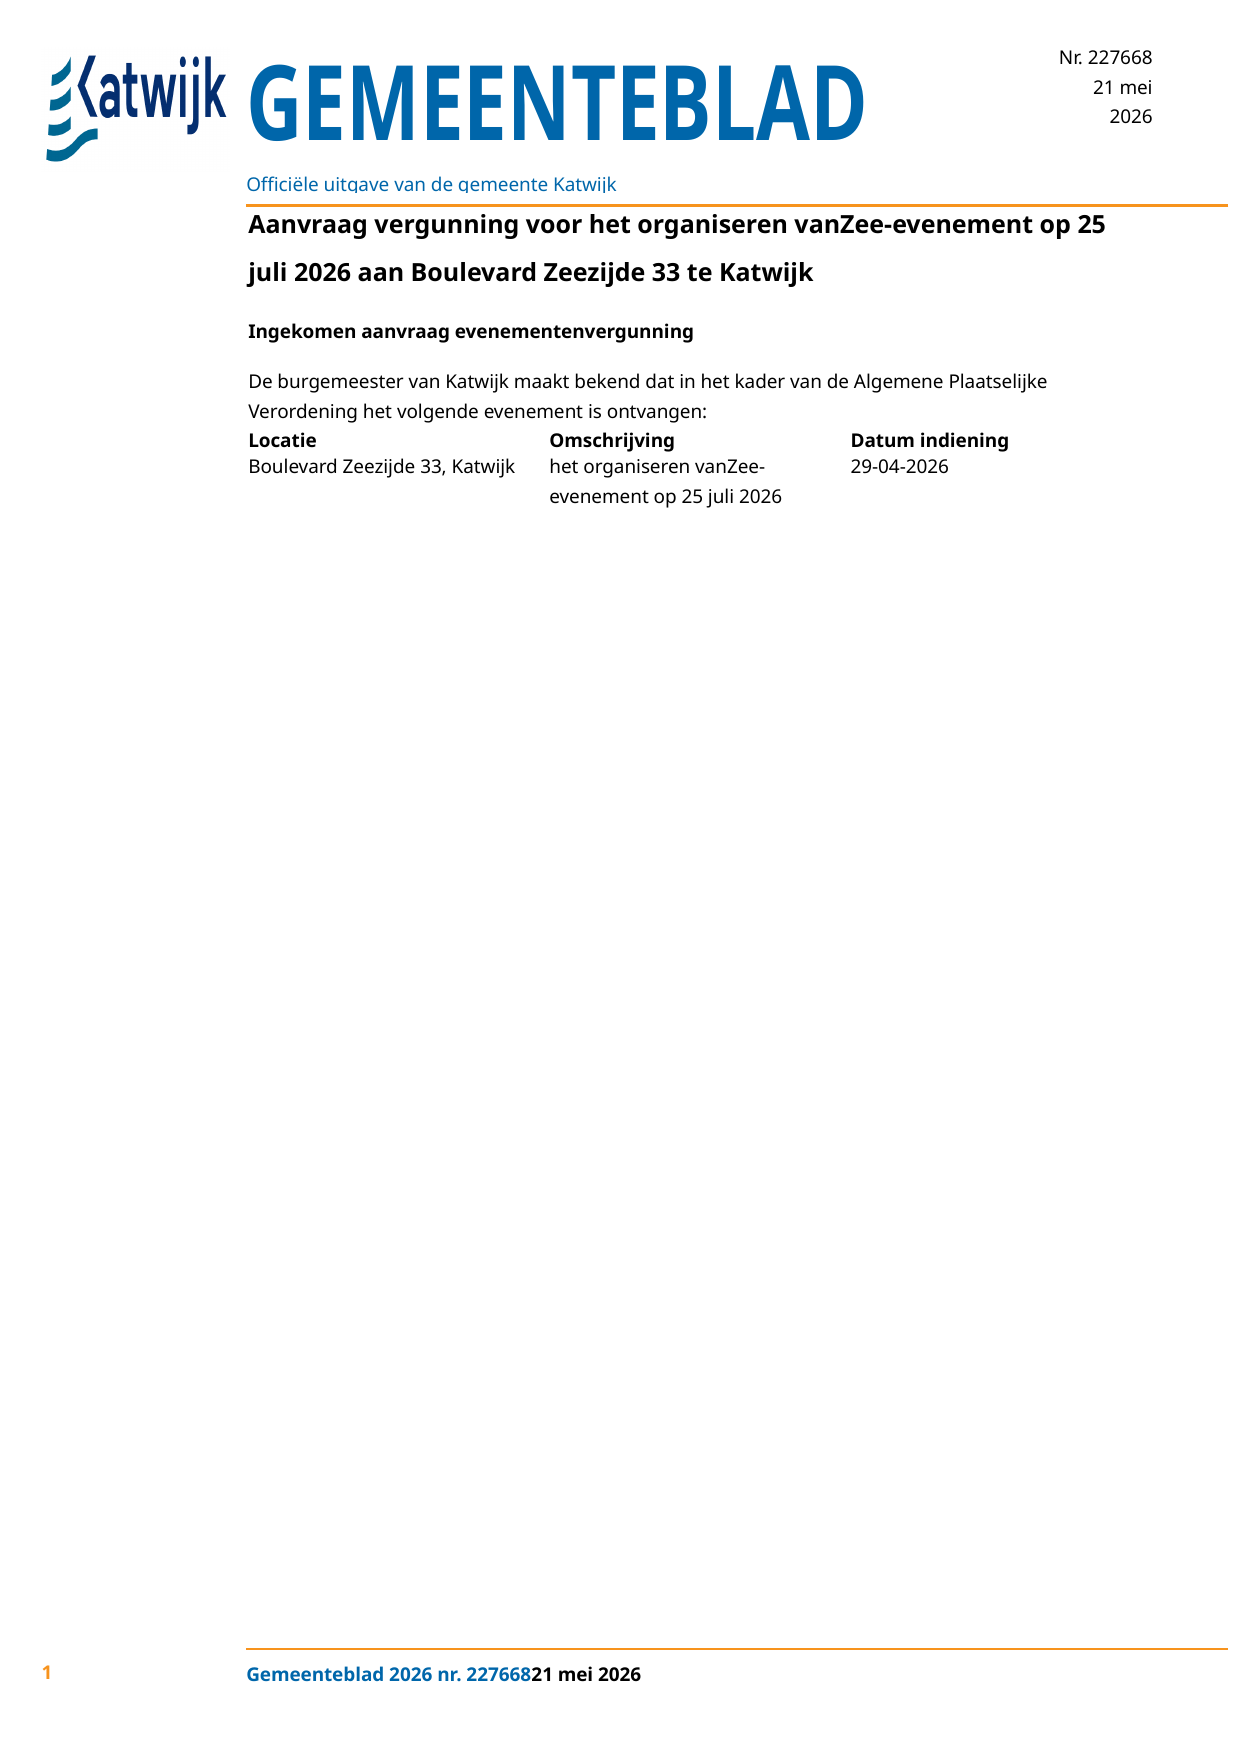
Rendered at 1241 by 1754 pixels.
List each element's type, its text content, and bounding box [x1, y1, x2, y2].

table_cell Boulevard Zeezijde 33, Katwijk [248, 453, 549, 509]
table_header Datum indiening [850, 428, 1152, 453]
table_cell 29-04-2026 [850, 453, 1152, 509]
text Aanvraag vergunning voor het organiseren vanZee-evenement op 25 juli 2026 aan Boulevard Zeezijde 33 te Katwijk [248, 207, 1152, 288]
table_header Omschrijving [549, 428, 850, 453]
table_cell het organiseren vanZee-evenement op 25 juli 2026 [549, 453, 850, 509]
table_header Locatie [248, 428, 549, 453]
text Ingekomen aanvraag evenementenvergunning [248, 318, 1152, 344]
picture [41, 47, 231, 172]
text De burgemeester van Katwijk maakt bekend dat in het kader van de Algemene Plaatselijke Verordening het volgende evenement is ontvangen: [248, 368, 1152, 424]
